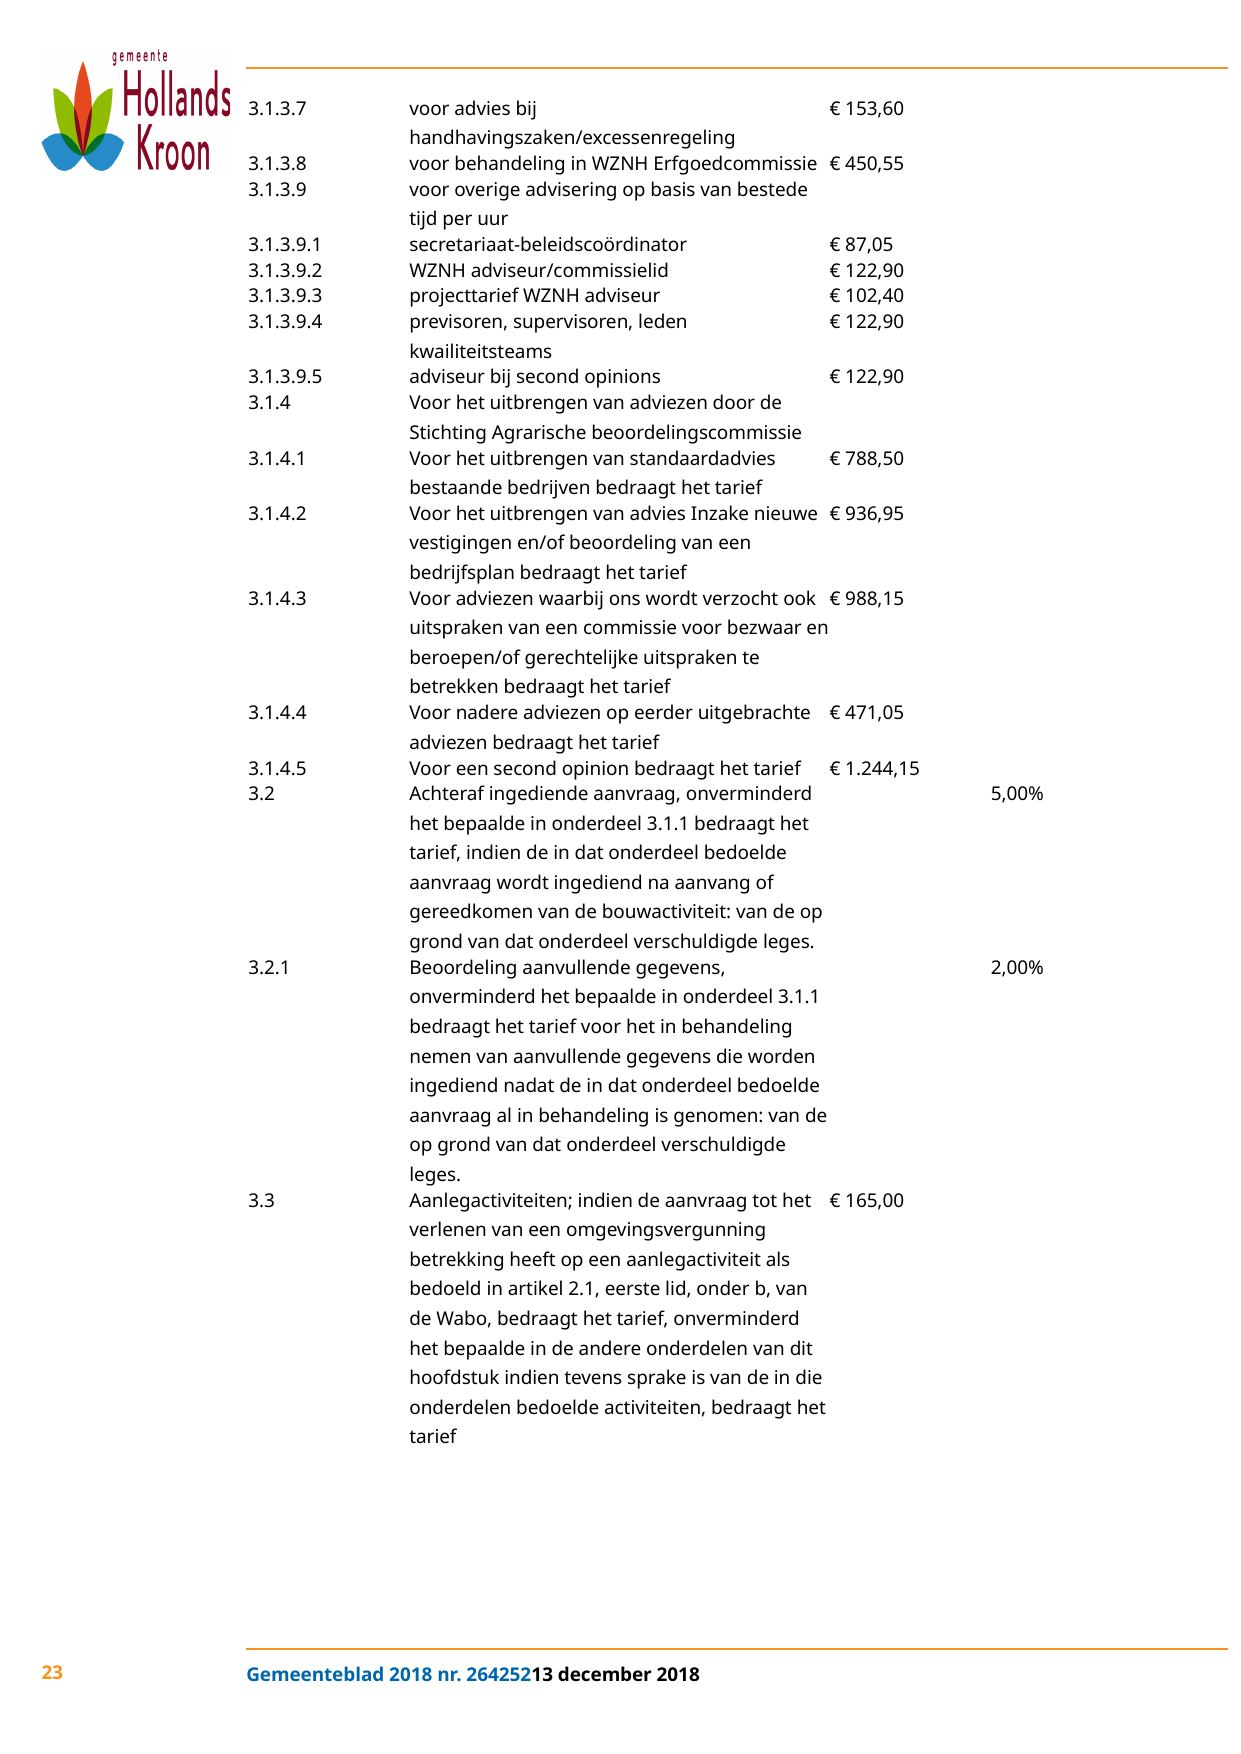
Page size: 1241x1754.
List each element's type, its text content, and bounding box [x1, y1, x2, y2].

table_cell [991, 283, 1152, 308]
table_cell 3.1.3.9.5 [248, 364, 409, 389]
table_cell [991, 500, 1152, 585]
table_cell Achteraf ingediende aanvraag, onverminderd het bepaalde in onderdeel 3.1.1 bedraagt het tarief, indien de in dat onderdeel bedoelde aanvraag wordt ingediend na aanvang of gereedkomen van de bouwactiviteit: van de op grond van dat onderdeel verschuldigde leges. [409, 780, 829, 954]
table_cell 3.1.3.9 [248, 176, 409, 231]
picture [41, 47, 231, 172]
table_cell Voor adviezen waarbij ons wordt verzocht ook uitspraken van een commissie voor bezwaar en beroepen/of gerechtelijke uitspraken te betrekken bedraagt het tarief [409, 585, 829, 699]
table_cell 3.1.4.3 [248, 585, 409, 699]
table_cell [991, 150, 1152, 176]
table_cell € 165,00 [829, 1187, 991, 1449]
table_cell Beoordeling aanvullende gegevens, onverminderd het bepaalde in onderdeel 3.1.1 bedraagt het tarief voor het in behandeling nemen van aanvullende gegevens die worden ingediend nadat de in dat onderdeel bedoelde aanvraag al in behandeling is genomen: van de op grond van dat onderdeel verschuldigde leges. [409, 954, 829, 1187]
table_cell Voor nadere adviezen op eerder uitgebrachte adviezen bedraagt het tarief [409, 699, 829, 755]
table_cell [829, 176, 991, 231]
table_cell voor behandeling in WZNH Erfgoedcommissie [409, 150, 829, 176]
table_cell € 1.244,15 [829, 755, 991, 780]
table_cell € 788,50 [829, 445, 991, 500]
table_cell [991, 585, 1152, 699]
table_cell € 471,05 [829, 699, 991, 755]
table_cell previsoren, supervisoren, leden kwailiteitsteams [409, 308, 829, 364]
table_cell [991, 308, 1152, 364]
table_cell Voor het uitbrengen van adviezen door de Stichting Agrarische beoordelingscommissie [409, 389, 829, 445]
table_cell 3.2 [248, 780, 409, 954]
table_cell € 122,90 [829, 308, 991, 364]
table_cell 3.1.3.8 [248, 150, 409, 176]
table_cell 3.2.1 [248, 954, 409, 1187]
table_cell € 936,95 [829, 500, 991, 585]
table_cell 3.1.3.7 [248, 95, 409, 150]
table_cell 3.1.3.9.2 [248, 257, 409, 283]
table_cell € 450,55 [829, 150, 991, 176]
table_cell € 102,40 [829, 283, 991, 308]
table_cell € 153,60 [829, 95, 991, 150]
table_cell 3.3 [248, 1187, 409, 1449]
table_cell voor advies bij handhavingszaken/excessenregeling [409, 95, 829, 150]
table_cell secretariaat-beleidscoördinator [409, 231, 829, 257]
table_cell 5,00% [991, 780, 1152, 954]
table_cell [991, 257, 1152, 283]
table_cell [991, 364, 1152, 389]
table_cell 3.1.4.1 [248, 445, 409, 500]
table_cell Voor het uitbrengen van standaardadvies bestaande bedrijven bedraagt het tarief [409, 445, 829, 500]
table_cell € 122,90 [829, 257, 991, 283]
table_cell 3.1.4.4 [248, 699, 409, 755]
table_cell Voor het uitbrengen van advies Inzake nieuwe vestigingen en/of beoordeling van een bedrijfsplan bedraagt het tarief [409, 500, 829, 585]
table_cell Aanlegactiviteiten; indien de aanvraag tot het verlenen van een omgevingsvergunning betrekking heeft op een aanlegactiviteit als bedoeld in artikel 2.1, eerste lid, onder b, van de Wabo, bedraagt het tarief, onverminderd het bepaalde in de andere onderdelen van dit hoofdstuk indien tevens sprake is van de in die onderdelen bedoelde activiteiten, bedraagt het tarief [409, 1187, 829, 1449]
table_cell WZNH adviseur/commissielid [409, 257, 829, 283]
table_cell [991, 231, 1152, 257]
table_cell 3.1.4.2 [248, 500, 409, 585]
table_cell [991, 95, 1152, 150]
table_cell 2,00% [991, 954, 1152, 1187]
table_cell [829, 954, 991, 1187]
table_cell [829, 780, 991, 954]
table_cell 3.1.4.5 [248, 755, 409, 780]
table_cell [991, 755, 1152, 780]
table_cell Voor een second opinion bedraagt het tarief [409, 755, 829, 780]
table_cell adviseur bij second opinions [409, 364, 829, 389]
table_cell 3.1.3.9.1 [248, 231, 409, 257]
table_cell [991, 176, 1152, 231]
table_cell 3.1.3.9.3 [248, 283, 409, 308]
table_cell € 87,05 [829, 231, 991, 257]
table_cell [991, 389, 1152, 445]
table_cell projecttarief WZNH adviseur [409, 283, 829, 308]
table_cell € 988,15 [829, 585, 991, 699]
table_cell 3.1.4 [248, 389, 409, 445]
table_cell [991, 445, 1152, 500]
table_cell voor overige advisering op basis van bestede tijd per uur [409, 176, 829, 231]
table_cell [829, 389, 991, 445]
table_cell 3.1.3.9.4 [248, 308, 409, 364]
table_cell [991, 699, 1152, 755]
table_cell € 122,90 [829, 364, 991, 389]
table_cell [991, 1187, 1152, 1449]
